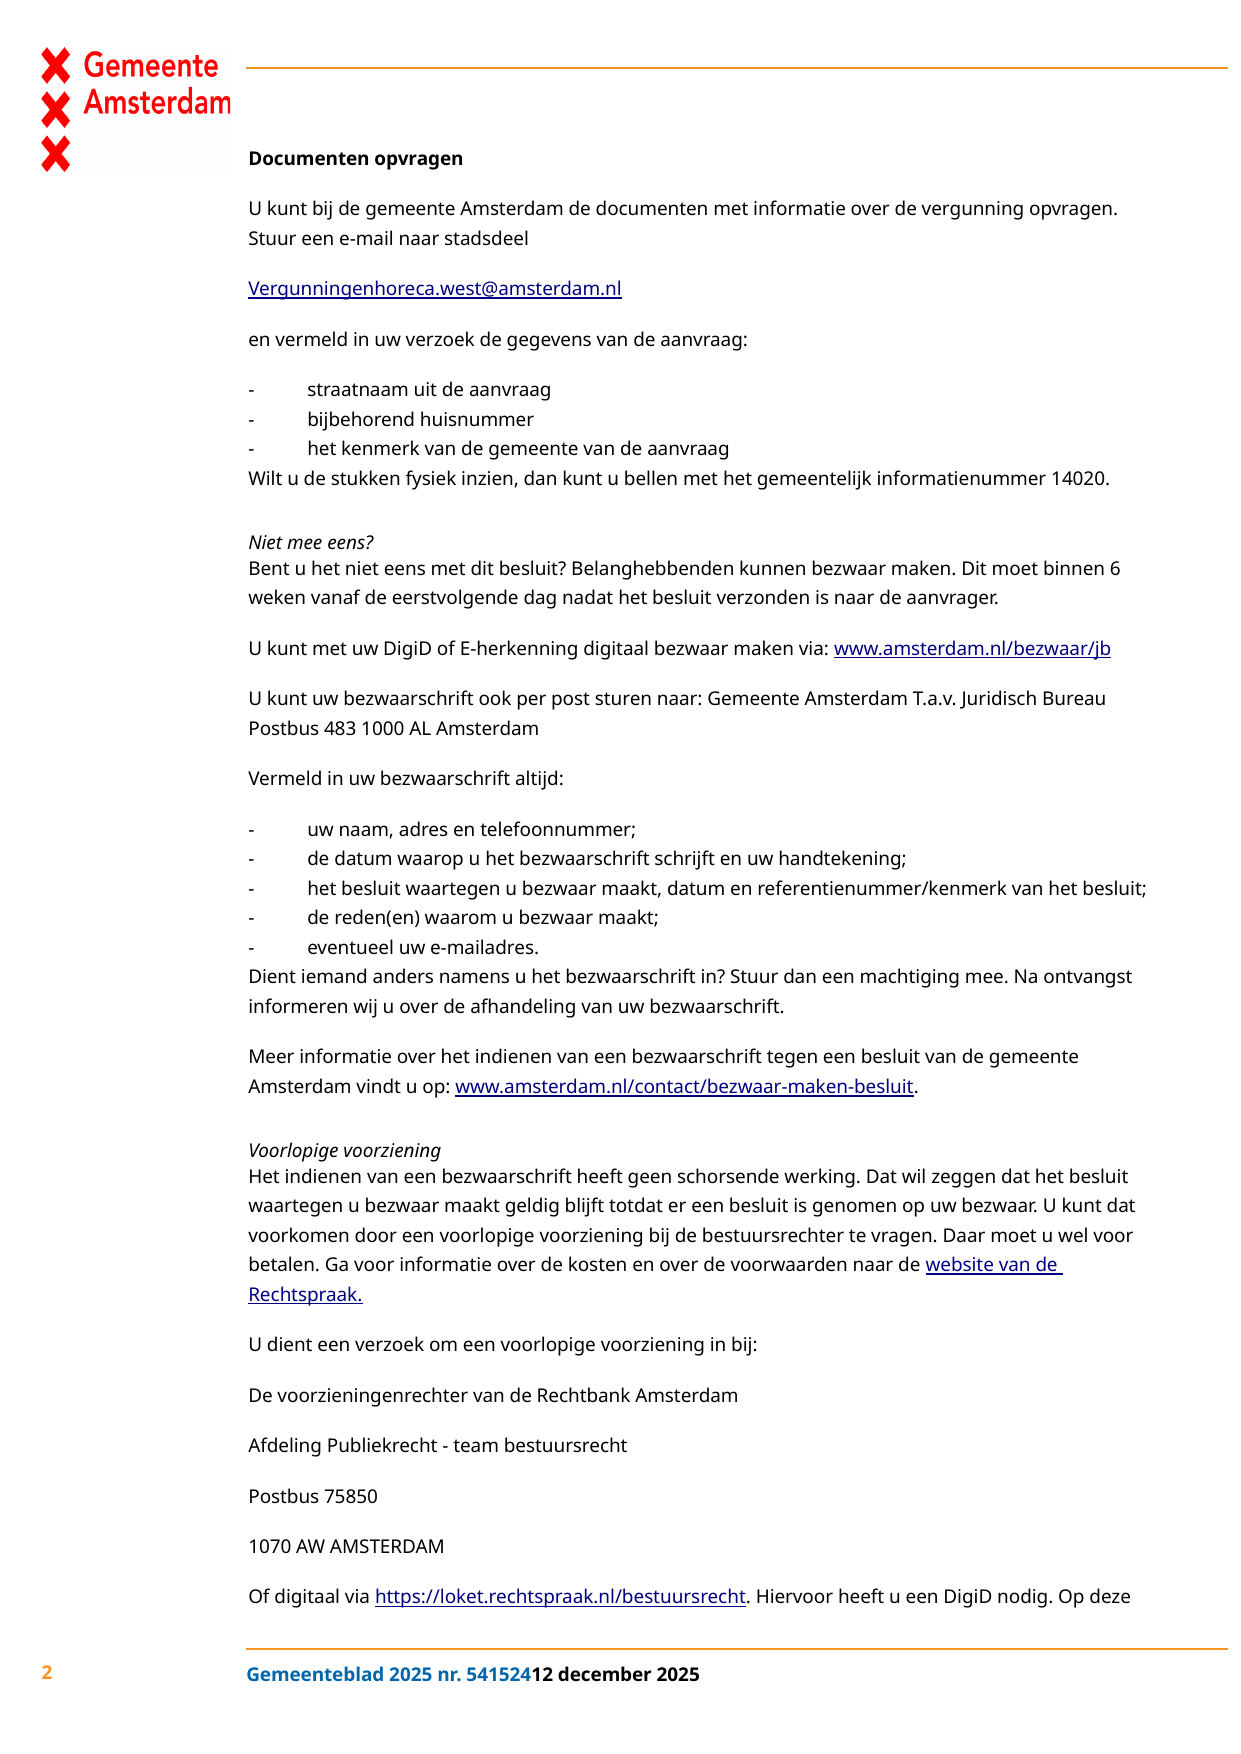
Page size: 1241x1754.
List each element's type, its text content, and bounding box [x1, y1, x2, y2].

list het kenmerk van de gemeente van de aanvraag [248, 436, 1152, 461]
text Vermeld in uw bezwaarschrift altijd: [248, 765, 1152, 791]
text U dient een verzoek om een voorlopige voorziening in bij: [248, 1332, 1152, 1357]
list uw naam, adres en telefoonnummer; [248, 816, 1152, 841]
text Voorlopige voorziening [248, 1137, 1152, 1163]
text Bent u het niet eens met dit besluit? Belanghebbenden kunnen bezwaar maken. Dit moet binnen 6 weken vanaf de eerstvolgende dag nadat het besluit verzonden is naar de aanvrager. [248, 555, 1152, 610]
text Wilt u de stukken fysiek inzien, dan kunt u bellen met het gemeentelijk informatienummer 14020. [248, 465, 1152, 491]
text De voorzieningenrechter van de Rechtbank Amsterdam [248, 1382, 1152, 1408]
text U kunt uw bezwaarschrift ook per post sturen naar: Gemeente Amsterdam T.a.v. Juridisch Bureau Postbus 483 1000 AL Amsterdam [248, 685, 1152, 741]
list eventueel uw e-mailadres. [248, 934, 1152, 960]
list het besluit waartegen u bezwaar maakt, datum en referentienummer/kenmerk van het besluit; [248, 875, 1152, 901]
text Dient iemand anders namens u het bezwaarschrift in? Stuur dan een machtiging mee. Na ontvangst informeren wij u over de afhandeling van uw bezwaarschrift. [248, 964, 1152, 1019]
text Het indienen van een bezwaarschrift heeft geen schorsende werking. Dat wil zeggen dat het besluit waartegen u bezwaar maakt geldig blijft totdat er een besluit is genomen op uw bezwaar. U kunt dat voorkomen door een voorlopige voorziening bij de bestuursrechter te vragen. Daar moet u wel voor betalen. Ga voor informatie over de kosten en over de voorwaarden naar de website van de Rechtspraak. [248, 1163, 1152, 1307]
text U kunt bij de gemeente Amsterdam de documenten met informatie over de vergunning opvragen. Stuur een e-mail naar stadsdeel [248, 196, 1152, 251]
list de reden(en) waarom u bezwaar maakt; [248, 904, 1152, 930]
text Documenten opvragen [248, 145, 1152, 171]
text en vermeld in uw verzoek de gegevens van de aanvraag: [248, 326, 1152, 352]
text Postbus 75850 [248, 1483, 1152, 1509]
text 1070 AW AMSTERDAM [248, 1533, 1152, 1559]
text Of digitaal via https://loket.rechtspraak.nl/bestuursrecht. Hiervoor heeft u een DigiD nodig. Op deze [248, 1584, 1152, 1609]
text Vergunningenhoreca.west@amsterdam.nl [248, 276, 1152, 301]
list de datum waarop u het bezwaarschrift schrijft en uw handtekening; [248, 845, 1152, 871]
text Niet mee eens? [248, 529, 1152, 555]
text Meer informatie over het indienen van een bezwaarschrift tegen een besluit van de gemeente Amsterdam vindt u op: www.amsterdam.nl/contact/bezwaar-maken-besluit. [248, 1044, 1152, 1099]
text U kunt met uw DigiD of E-herkenning digitaal bezwaar maken via: www.amsterdam.nl/bezwaar/jb [248, 635, 1152, 661]
text Afdeling Publiekrecht - team bestuursrecht [248, 1432, 1152, 1458]
picture [41, 47, 231, 172]
list straatnaam uit de aanvraag [248, 376, 1152, 402]
list bijbehorend huisnummer [248, 406, 1152, 432]
